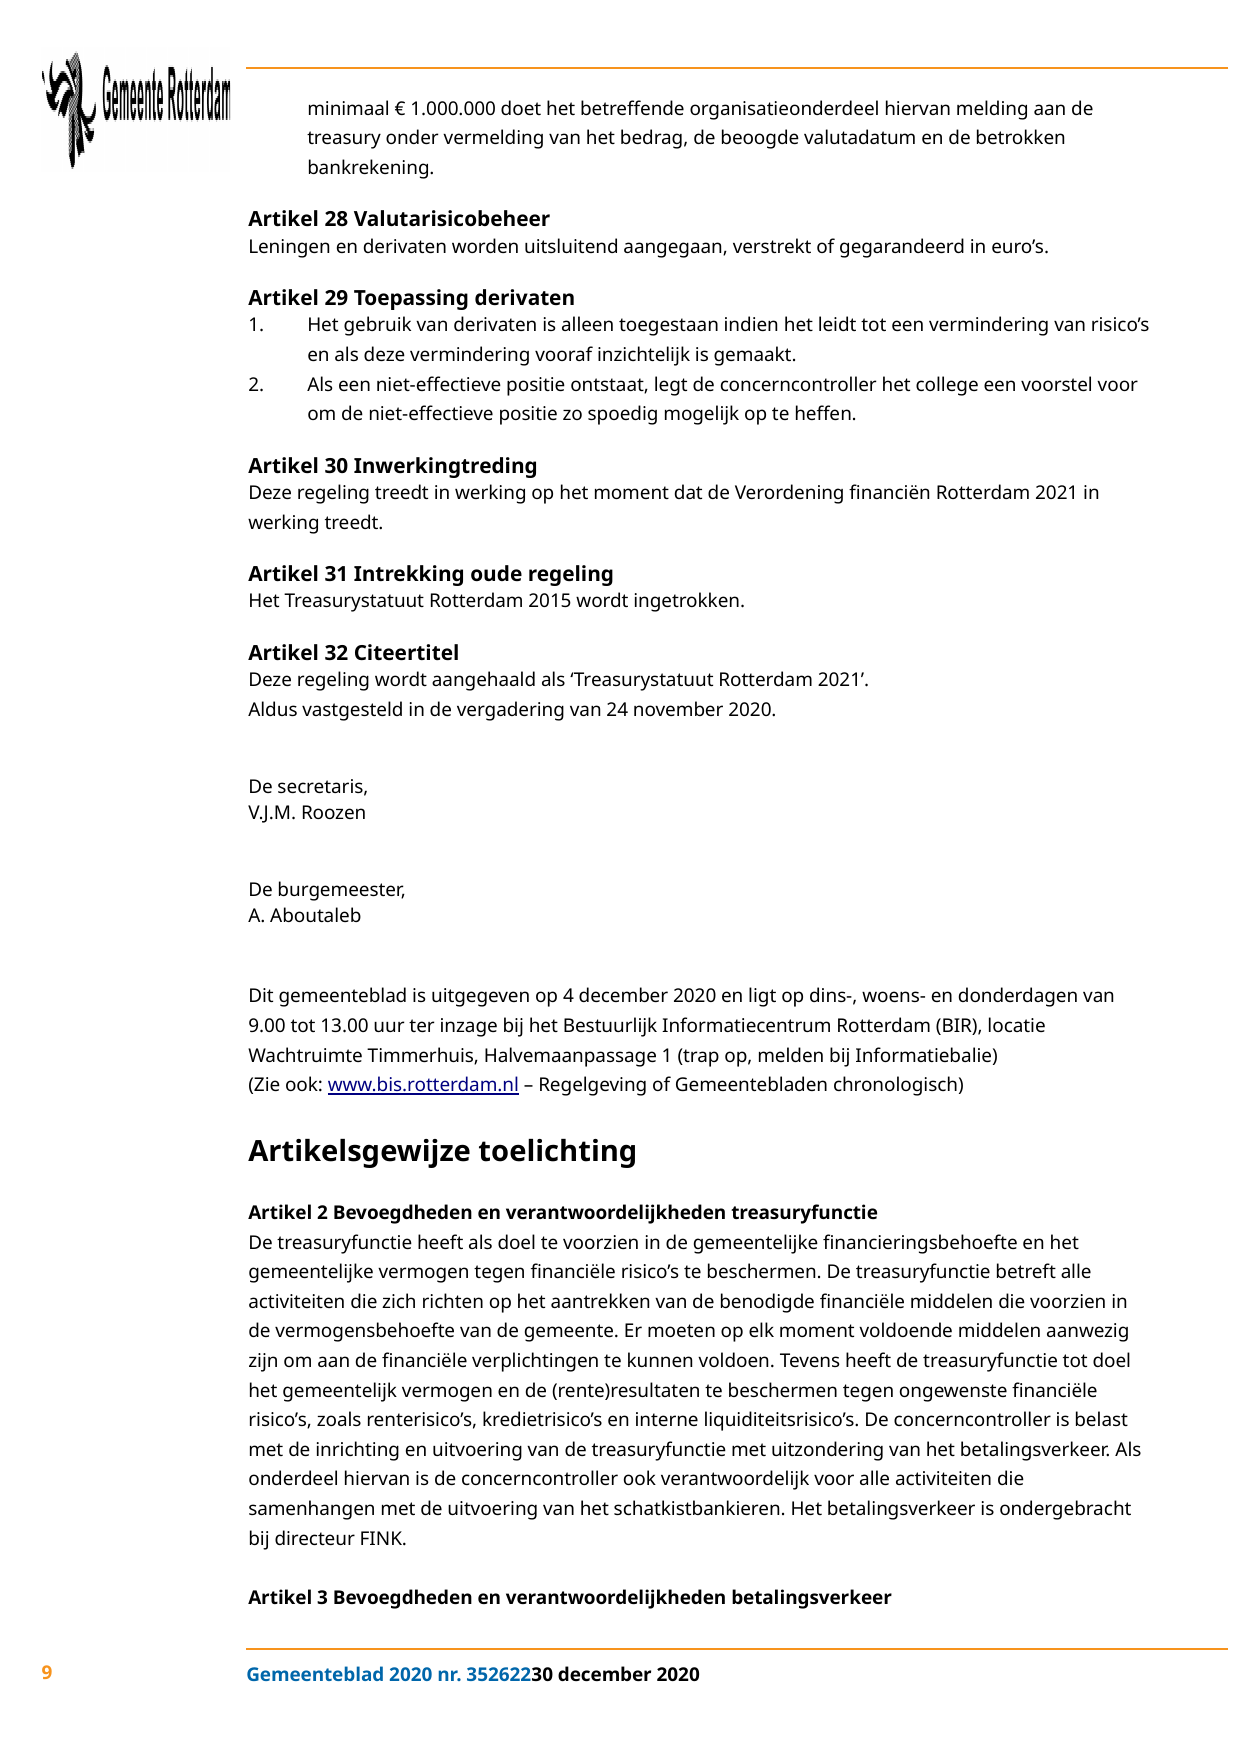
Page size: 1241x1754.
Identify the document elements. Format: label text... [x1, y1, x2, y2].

text De secretaris, [248, 773, 1152, 799]
text De treasuryfunctie heeft als doel te voorzien in de gemeentelijke financieringsbehoefte en het gemeentelijke vermogen tegen financiële risico’s te beschermen. De treasuryfunctie betreft alle activiteiten die zich richten op het aantrekken van de benodigde financiële middelen die voorzien in de vermogensbehoefte van de gemeente. Er moeten op elk moment voldoende middelen aanwezig zijn om aan de financiële verplichtingen te kunnen voldoen. Tevens heeft de treasuryfunctie tot doel het gemeentelijk vermogen en de (rente)resultaten te beschermen tegen ongewenste financiële risico’s, zoals renterisico’s, kredietrisico’s en interne liquiditeitsrisico’s. De concerncontroller is belast met de inrichting en uitvoering van de treasuryfunctie met uitzondering van het betalingsverkeer. Als onderdeel hiervan is de concerncontroller ook verantwoordelijk voor alle activiteiten die samenhangen met de uitvoering van het schatkistbankieren. Het betalingsverkeer is ondergebracht bij directeur FINK. [248, 1229, 1152, 1551]
text (Zie ook: www.bis.rotterdam.nl – Regelgeving of Gemeentebladen chronologisch) [248, 1071, 1152, 1097]
text Artikelsgewijze toelichting [248, 1131, 1152, 1170]
text Het Treasurystatuut Rotterdam 2015 wordt ingetrokken. [248, 588, 1152, 613]
text Artikel 30 Inwerkingtreding [248, 451, 1152, 479]
text Artikel 29 Toepassing derivaten [248, 283, 1152, 312]
text Artikel 28 Valutarisicobeheer [248, 204, 1152, 233]
text Leningen en derivaten worden uitsluitend aangegaan, verstrekt of gegarandeerd in euro’s. [248, 233, 1152, 258]
list minimaal € 1.000.000 doet het betreffende organisatieonderdeel hiervan melding aan de treasury onder vermelding van het bedrag, de beoogde valutadatum en de betrokken bankrekening. [248, 95, 1152, 180]
text V.J.M. Roozen [248, 799, 1152, 825]
text Aldus vastgesteld in de vergadering van 24 november 2020. [248, 696, 1152, 722]
picture [41, 47, 231, 172]
list Als een niet-effectieve positie ontstaat, legt de concerncontroller het college een voorstel voor om de niet-effectieve positie zo spoedig mogelijk op te heffen. [248, 371, 1152, 426]
text Artikel 31 Intrekking oude regeling [248, 559, 1152, 588]
text Artikel 3 Bevoegdheden en verantwoordelijkheden betalingsverkeer [248, 1584, 1152, 1610]
text A. Aboutaleb [248, 902, 1152, 928]
text De burgemeester, [248, 876, 1152, 902]
text Deze regeling wordt aangehaald als ‘Treasurystatuut Rotterdam 2021’. [248, 667, 1152, 692]
text Artikel 32 Citeertitel [248, 638, 1152, 667]
text Deze regeling treedt in werking op het moment dat de Verordening financiën Rotterdam 2021 in werking treedt. [248, 479, 1152, 534]
list Het gebruik van derivaten is alleen toegestaan indien het leidt tot een vermindering van risico’s en als deze vermindering vooraf inzichtelijk is gemaakt. [248, 312, 1152, 367]
text Dit gemeenteblad is uitgegeven op 4 december 2020 en ligt op dins-, woens- en donderdagen van 9.00 tot 13.00 uur ter inzage bij het Bestuurlijk Informatiecentrum Rotterdam (BIR), locatie Wachtruimte Timmerhuis, Halvemaanpassage 1 (trap op, melden bij Informatiebalie) [248, 983, 1152, 1067]
text Artikel 2 Bevoegdheden en verantwoordelijkheden treasuryfunctie [248, 1199, 1152, 1225]
